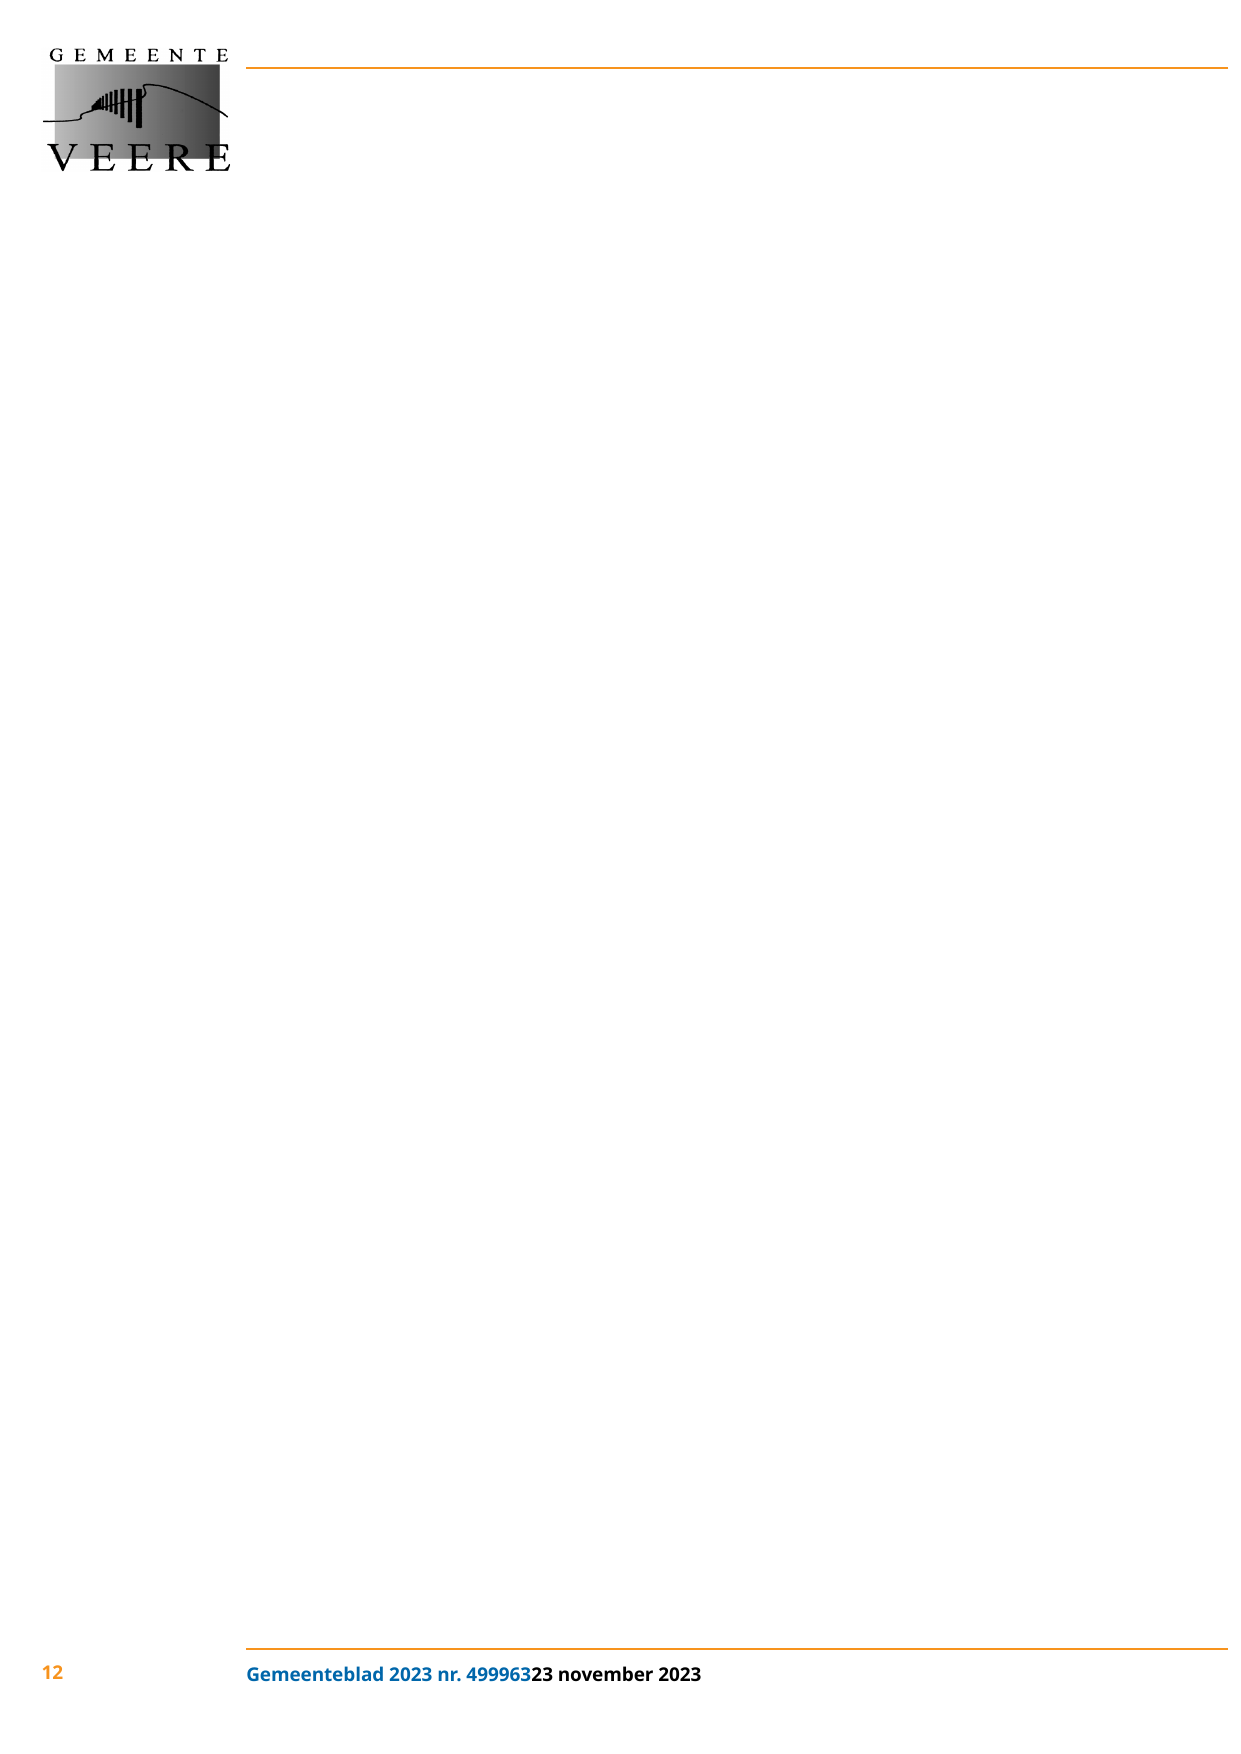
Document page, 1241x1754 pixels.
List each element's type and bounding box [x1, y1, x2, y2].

picture [41, 47, 231, 172]
